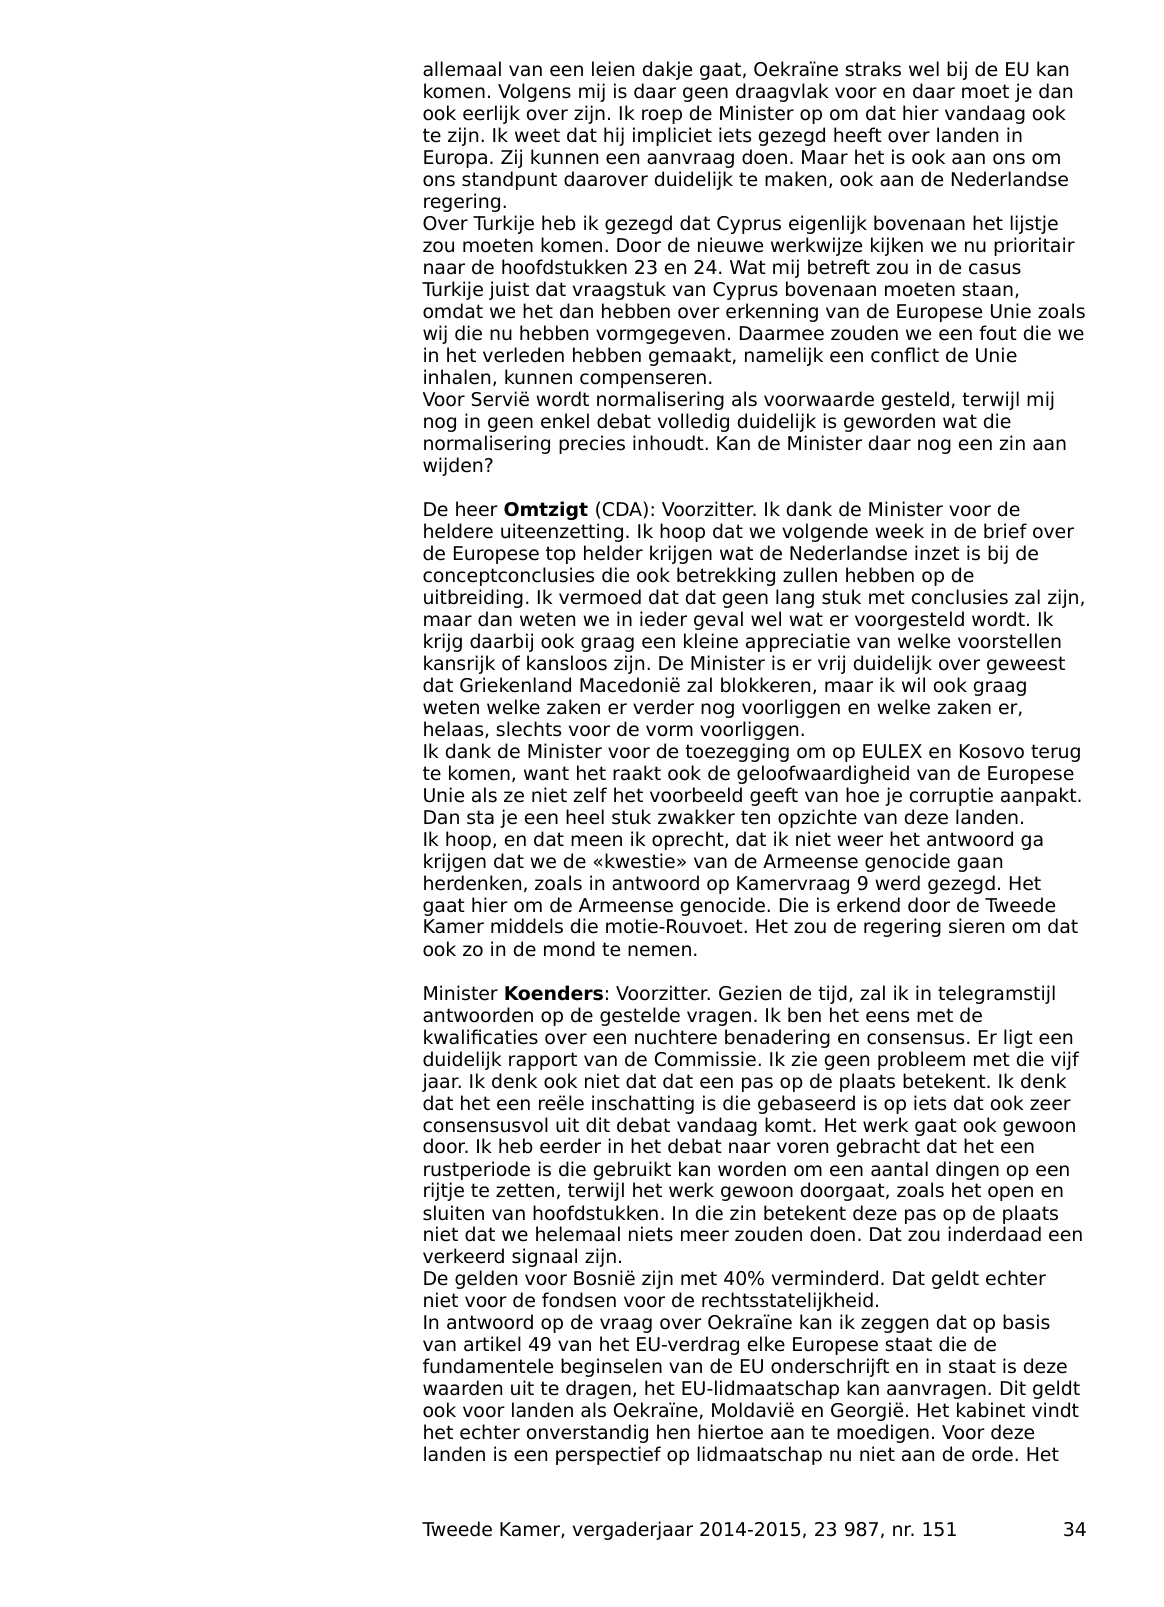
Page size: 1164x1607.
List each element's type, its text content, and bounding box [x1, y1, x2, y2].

text Ik dank de Minister voor de toezegging om op EULEX en Kosovo terug te komen, want het raakt ook de geloofwaardigheid van de Europese Unie als ze niet zelf het voorbeeld geeft van hoe je corruptie aanpakt. Dan sta je een heel stuk zwakker ten opzichte van deze landen. [422, 741, 1087, 828]
text De heer Omtzigt (CDA): Voorzitter. Ik dank de Minister voor de heldere uiteenzetting. Ik hoop dat we volgende week in de brief over de Europese top helder krijgen wat de Nederlandse inzet is bij de conceptconclusies die ook betrekking zullen hebben op de uitbreiding. Ik vermoed dat dat geen lang stuk met conclusies zal zijn, maar dan weten we in ieder geval wel wat er voorgesteld wordt. Ik krijg daarbij ook graag een kleine appreciatie van welke voorstellen kansrijk of kansloos zijn. De Minister is er vrij duidelijk over geweest dat Griekenland Macedonië zal blokkeren, maar ik wil ook graag weten welke zaken er verder nog voorliggen en welke zaken er, helaas, slechts voor de vorm voorliggen. [422, 499, 1087, 741]
text Over Turkije heb ik gezegd dat Cyprus eigenlijk bovenaan het lijstje zou moeten komen. Door de nieuwe werkwijze kijken we nu prioritair naar de hoofdstukken 23 en 24. Wat mij betreft zou in de casus Turkije juist dat vraagstuk van Cyprus bovenaan moeten staan, omdat we het dan hebben over erkenning van de Europese Unie zoals wij die nu hebben vormgegeven. Daarmee zouden we een fout die we in het verleden hebben gemaakt, namelijk een conflict de Unie inhalen, kunnen compenseren. [422, 213, 1087, 389]
text De gelden voor Bosnië zijn met 40% verminderd. Dat geldt echter niet voor de fondsen voor de rechtsstatelijkheid. [422, 1268, 1087, 1312]
text Minister Koenders: Voorzitter. Gezien de tijd, zal ik in telegramstijl antwoorden op de gestelde vragen. Ik ben het eens met de kwalificaties over een nuchtere benadering en consensus. Er ligt een duidelijk rapport van de Commissie. Ik zie geen probleem met die vijf jaar. Ik denk ook niet dat dat een pas op de plaats betekent. Ik denk dat het een reële inschatting is die gebaseerd is op iets dat ook zeer consensusvol uit dit debat vandaag komt. Het werk gaat ook gewoon door. Ik heb eerder in het debat naar voren gebracht dat het een rustperiode is die gebruikt kan worden om een aantal dingen op een rijtje te zetten, terwijl het werk gewoon doorgaat, zoals het open en sluiten van hoofdstukken. In die zin betekent deze pas op de plaats niet dat we helemaal niets meer zouden doen. Dat zou inderdaad een verkeerd signaal zijn. [422, 983, 1087, 1268]
text Ik hoop, en dat meen ik oprecht, dat ik niet weer het antwoord ga krijgen dat we de «kwestie» van de Armeense genocide gaan herdenken, zoals in antwoord op Kamervraag 9 werd gezegd. Het gaat hier om de Armeense genocide. Die is erkend door de Tweede Kamer middels die motie-Rouvoet. Het zou de regering sieren om dat ook zo in de mond te nemen. [422, 828, 1087, 960]
text In antwoord op de vraag over Oekraïne kan ik zeggen dat op basis van artikel 49 van het EU-verdrag elke Europese staat die de fundamentele beginselen van de EU onderschrijft en in staat is deze waarden uit te dragen, het EU-lidmaatschap kan aanvragen. Dit geldt ook voor landen als Oekraïne, Moldavië en Georgië. Het kabinet vindt het echter onverstandig hen hiertoe aan te moedigen. Voor deze landen is een perspectief op lidmaatschap nu niet aan de orde. Het [422, 1312, 1087, 1466]
text Voor Servië wordt normalisering als voorwaarde gesteld, terwijl mij nog in geen enkel debat volledig duidelijk is geworden wat die normalisering precies inhoudt. Kan de Minister daar nog een zin aan wijden? [422, 389, 1087, 477]
text allemaal van een leien dakje gaat, Oekraïne straks wel bij de EU kan komen. Volgens mij is daar geen draagvlak voor en daar moet je dan ook eerlijk over zijn. Ik roep de Minister op om dat hier vandaag ook te zijn. Ik weet dat hij impliciet iets gezegd heeft over landen in Europa. Zij kunnen een aanvraag doen. Maar het is ook aan ons om ons standpunt daarover duidelijk te maken, ook aan de Nederlandse regering. [422, 59, 1087, 213]
